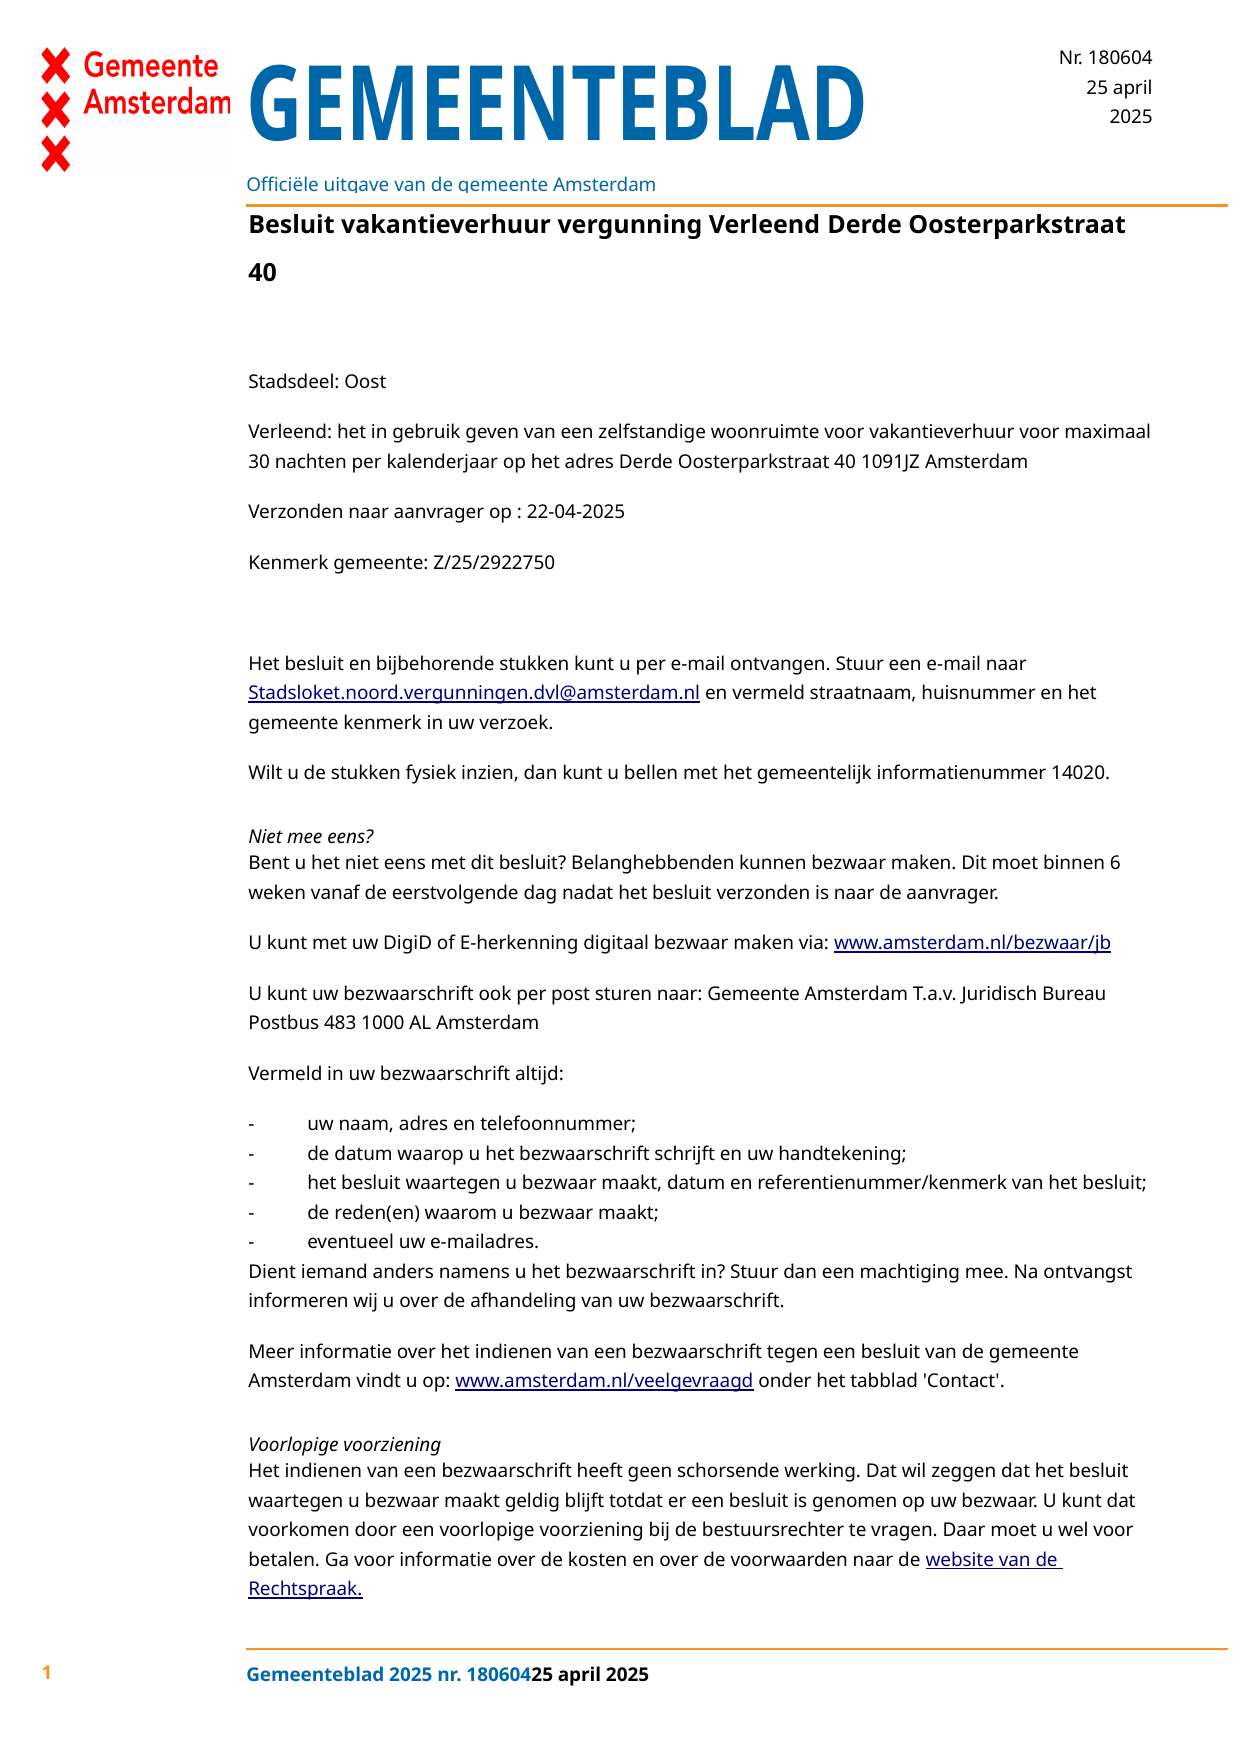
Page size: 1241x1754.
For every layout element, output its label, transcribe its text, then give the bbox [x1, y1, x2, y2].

text Kenmerk gemeente: Z/25/2922750 [248, 549, 1152, 575]
list het besluit waartegen u bezwaar maakt, datum en referentienummer/kenmerk van het besluit; [248, 1169, 1152, 1195]
text Verleend: het in gebruik geven van een zelfstandige woonruimte voor vakantieverhuur voor maximaal 30 nachten per kalenderjaar op het adres Derde Oosterparkstraat 40 1091JZ Amsterdam [248, 419, 1152, 474]
text U kunt met uw DigiD of E-herkenning digitaal bezwaar maken via: www.amsterdam.nl/bezwaar/jb [248, 929, 1152, 955]
text Verzonden naar aanvrager op : 22-04-2025 [248, 499, 1152, 524]
text Dient iemand anders namens u het bezwaarschrift in? Stuur dan een machtiging mee. Na ontvangst informeren wij u over de afhandeling van uw bezwaarschrift. [248, 1258, 1152, 1313]
text Bent u het niet eens met dit besluit? Belanghebbenden kunnen bezwaar maken. Dit moet binnen 6 weken vanaf de eerstvolgende dag nadat het besluit verzonden is naar de aanvrager. [248, 849, 1152, 904]
text U kunt uw bezwaarschrift ook per post sturen naar: Gemeente Amsterdam T.a.v. Juridisch Bureau Postbus 483 1000 AL Amsterdam [248, 980, 1152, 1035]
text Niet mee eens? [248, 823, 1152, 849]
list uw naam, adres en telefoonnummer; [248, 1110, 1152, 1136]
text Besluit vakantieverhuur vergunning Verleend Derde Oosterparkstraat 40 [248, 207, 1152, 288]
text Stadsdeel: Oost [248, 368, 1152, 394]
text Meer informatie over het indienen van een bezwaarschrift tegen een besluit van de gemeente Amsterdam vindt u op: www.amsterdam.nl/veelgevraagd onder het tabblad 'Contact'. [248, 1338, 1152, 1393]
list eventueel uw e-mailadres. [248, 1228, 1152, 1254]
list de reden(en) waarom u bezwaar maakt; [248, 1199, 1152, 1224]
text Het indienen van een bezwaarschrift heeft geen schorsende werking. Dat wil zeggen dat het besluit waartegen u bezwaar maakt geldig blijft totdat er een besluit is genomen op uw bezwaar. U kunt dat voorkomen door een voorlopige voorziening bij de bestuursrechter te vragen. Daar moet u wel voor betalen. Ga voor informatie over de kosten en over de voorwaarden naar de website van de Rechtspraak. [248, 1457, 1152, 1601]
text Het besluit en bijbehorende stukken kunt u per e-mail ontvangen. Stuur een e-mail naar Stadsloket.noord.vergunningen.dvl@amsterdam.nl en vermeld straatnaam, huisnummer en het gemeente kenmerk in uw verzoek. [248, 650, 1152, 735]
text Wilt u de stukken fysiek inzien, dan kunt u bellen met het gemeentelijk informatienummer 14020. [248, 759, 1152, 785]
text Voorlopige voorziening [248, 1432, 1152, 1457]
list de datum waarop u het bezwaarschrift schrijft en uw handtekening; [248, 1140, 1152, 1165]
text Vermeld in uw bezwaarschrift altijd: [248, 1060, 1152, 1085]
picture [41, 47, 231, 172]
